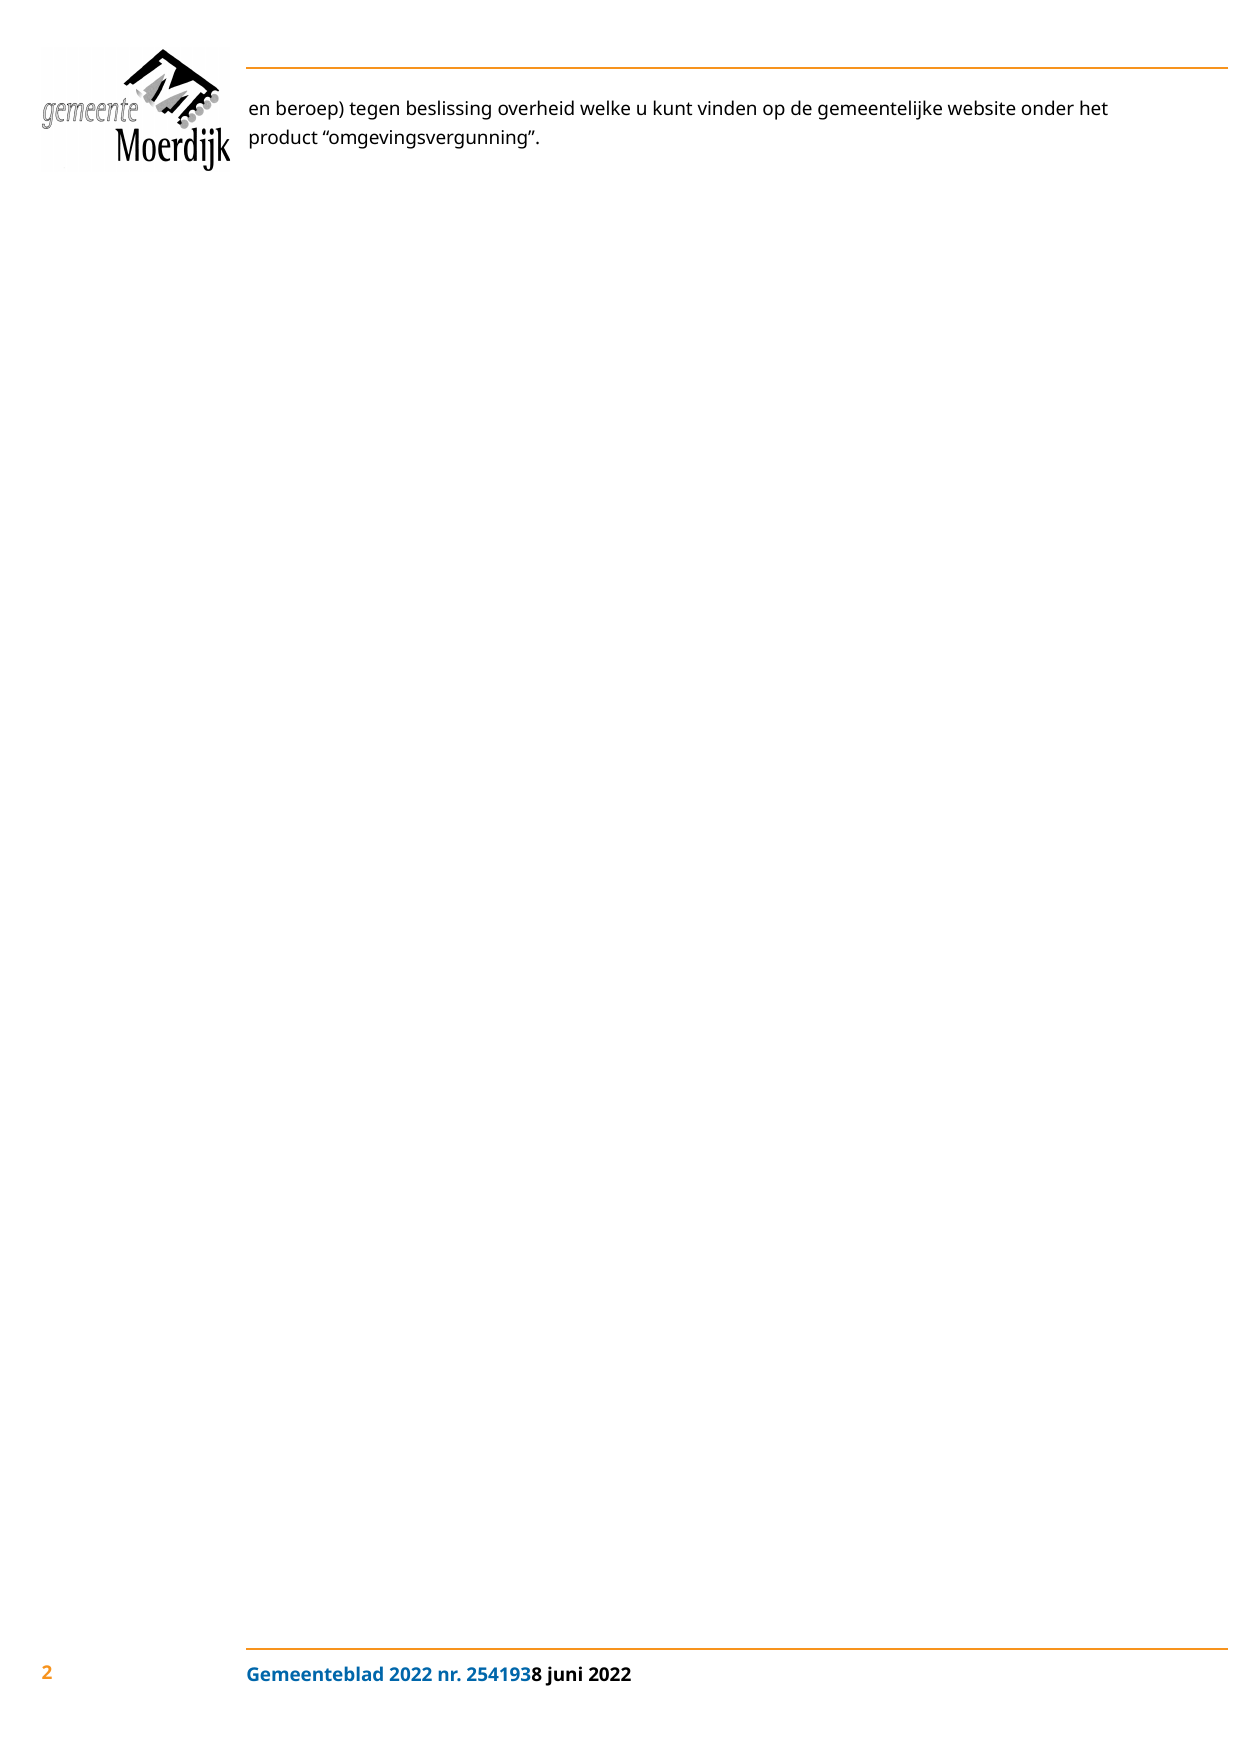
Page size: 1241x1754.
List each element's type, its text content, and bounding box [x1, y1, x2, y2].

picture [41, 47, 231, 172]
text en beroep) tegen beslissing overheid welke u kunt vinden op de gemeentelijke website onder het product “omgevingsvergunning”. [248, 95, 1152, 150]
